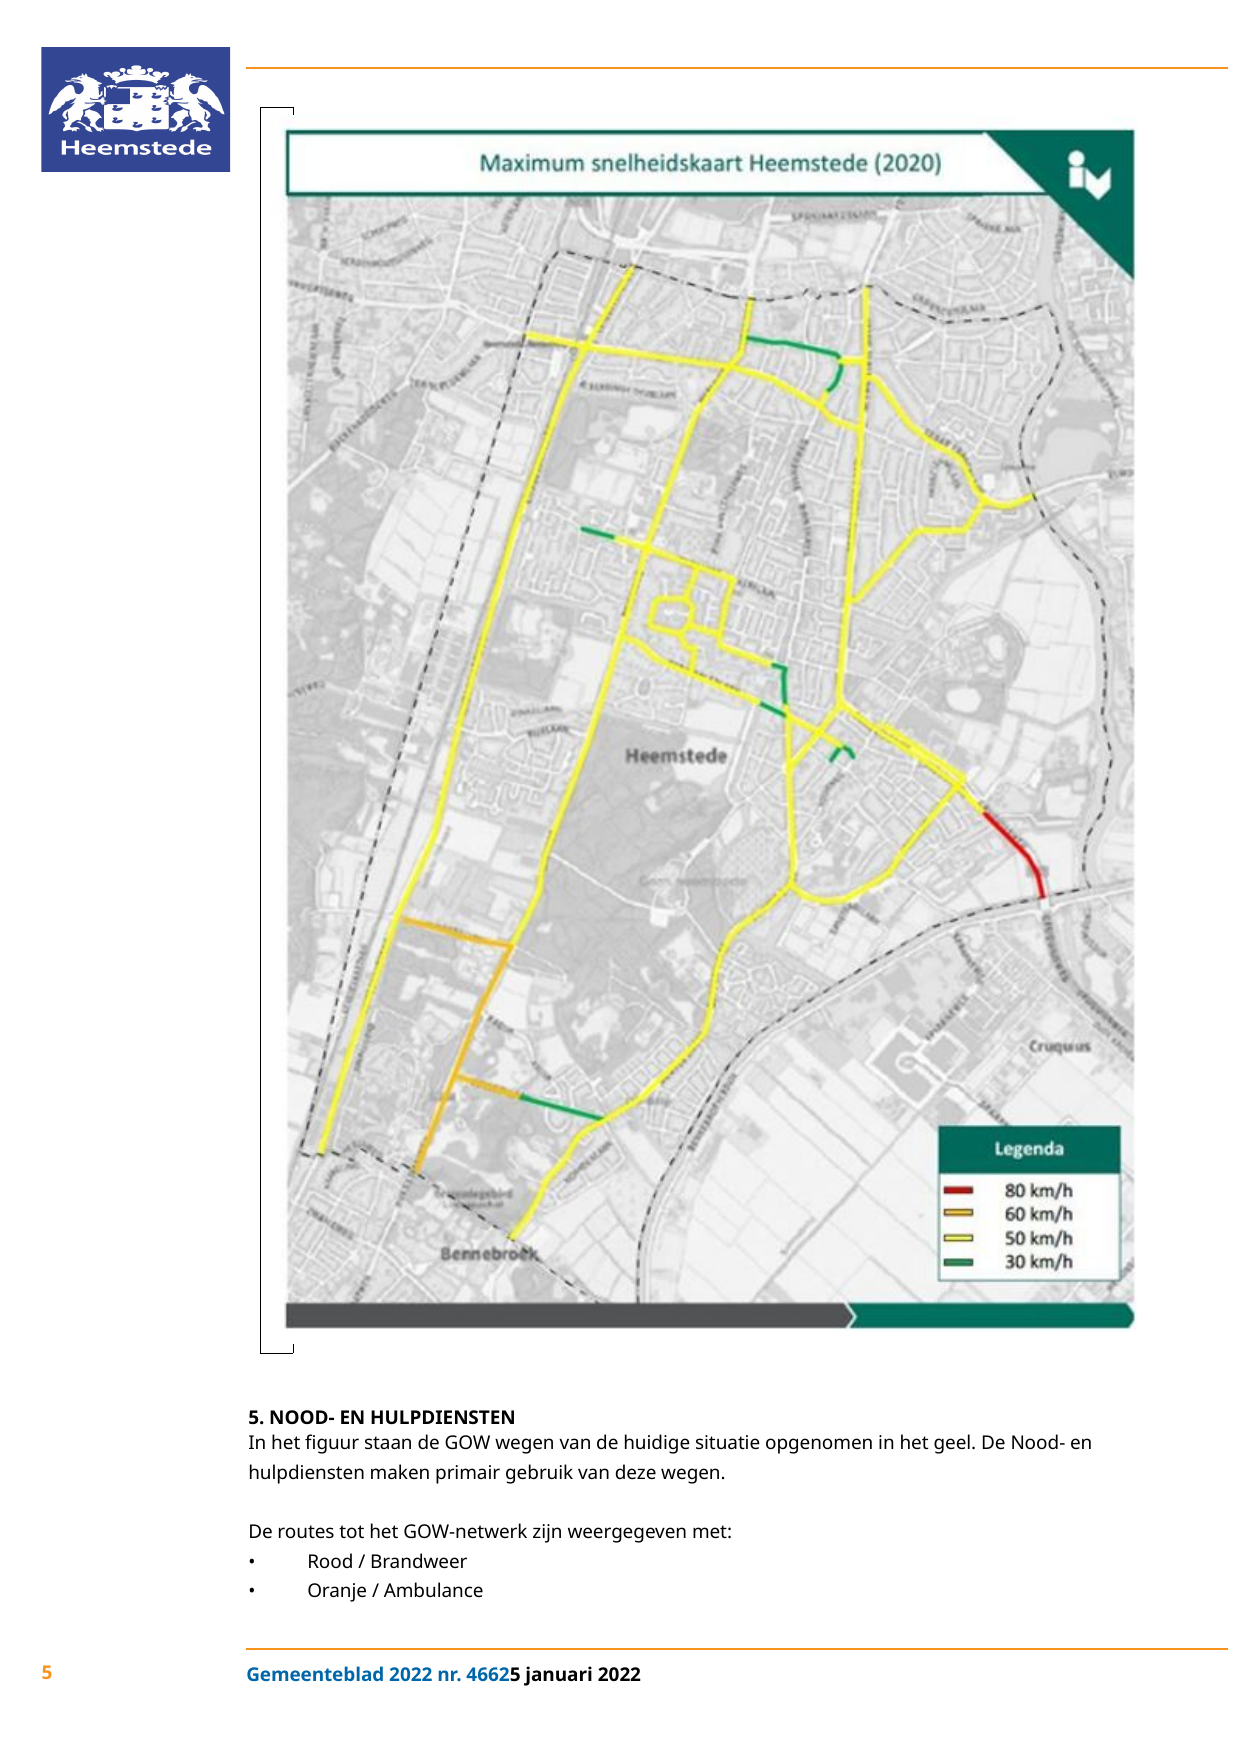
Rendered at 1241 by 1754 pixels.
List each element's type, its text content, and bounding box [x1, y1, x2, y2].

list Rood / Brandweer [248, 1548, 1152, 1574]
text 5. NOOD- EN HULPDIENSTEN [248, 1404, 1152, 1429]
text De routes tot het GOW-netwerk zijn weergegeven met: [248, 1518, 1152, 1544]
picture [41, 47, 231, 172]
text In het figuur staan de GOW wegen van de huidige situatie opgenomen in het geel. De Nood- en hulpdiensten maken primair gebruik van deze wegen. [248, 1429, 1152, 1485]
picture [268, 115, 1155, 1344]
list Oranje / Ambulance [248, 1577, 1152, 1603]
